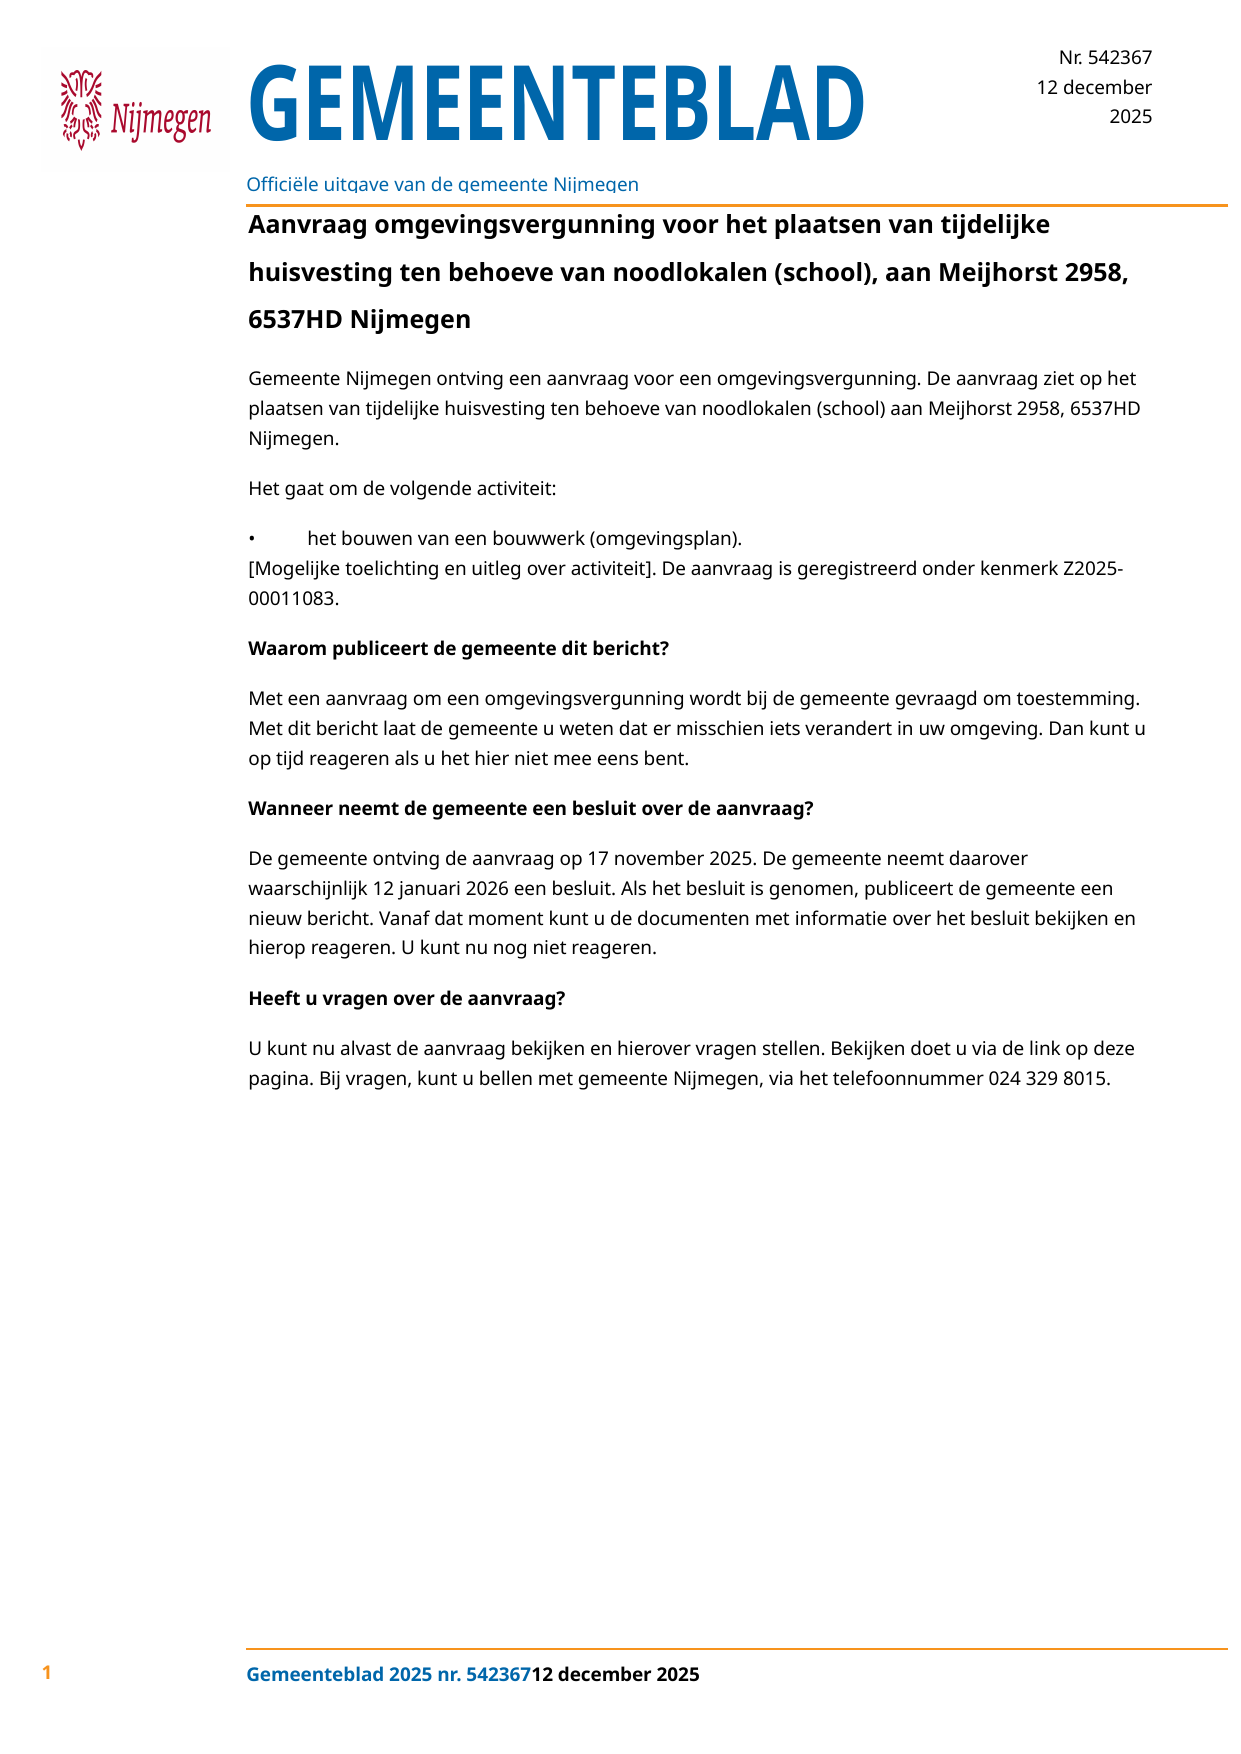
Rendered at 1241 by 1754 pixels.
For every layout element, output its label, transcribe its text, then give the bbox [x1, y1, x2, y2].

text Met een aanvraag om een omgevingsvergunning wordt bij de gemeente gevraagd om toestemming. Met dit bericht laat de gemeente u weten dat er misschien iets verandert in uw omgeving. Dan kunt u op tijd reageren als u het hier niet mee eens bent. [248, 686, 1152, 770]
text Waarom publiceert de gemeente dit bericht? [248, 635, 1152, 661]
text [Mogelijke toelichting en uitleg over activiteit]. De aanvraag is geregistreerd onder kenmerk Z2025-00011083. [248, 555, 1152, 610]
text Wanneer neemt de gemeente een besluit over de aanvraag? [248, 795, 1152, 821]
text Aanvraag omgevingsvergunning voor het plaatsen van tijdelijke huisvesting ten behoeve van noodlokalen (school), aan Meijhorst 2958, 6537HD Nijmegen [248, 207, 1152, 336]
text De gemeente ontving de aanvraag op 17 november 2025. De gemeente neemt daarover waarschijnlijk 12 januari 2026 een besluit. Als het besluit is genomen, publiceert de gemeente een nieuw bericht. Vanaf dat moment kunt u de documenten met informatie over het besluit bekijken en hierop reageren. U kunt nu nog niet reageren. [248, 846, 1152, 960]
text Het gaat om de volgende activiteit: [248, 475, 1152, 501]
text U kunt nu alvast de aanvraag bekijken en hierover vragen stellen. Bekijken doet u via de link op deze pagina. Bij vragen, kunt u bellen met gemeente Nijmegen, via het telefoonnummer 024 329 8015. [248, 1035, 1152, 1090]
text Heeft u vragen over de aanvraag? [248, 985, 1152, 1010]
text Gemeente Nijmegen ontving een aanvraag voor een omgevingsvergunning. De aanvraag ziet op het plaatsen van tijdelijke huisvesting ten behoeve van noodlokalen (school) aan Meijhorst 2958, 6537HD Nijmegen. [248, 366, 1152, 450]
list het bouwen van een bouwwerk (omgevingsplan). [248, 526, 1152, 551]
picture [41, 47, 231, 172]
